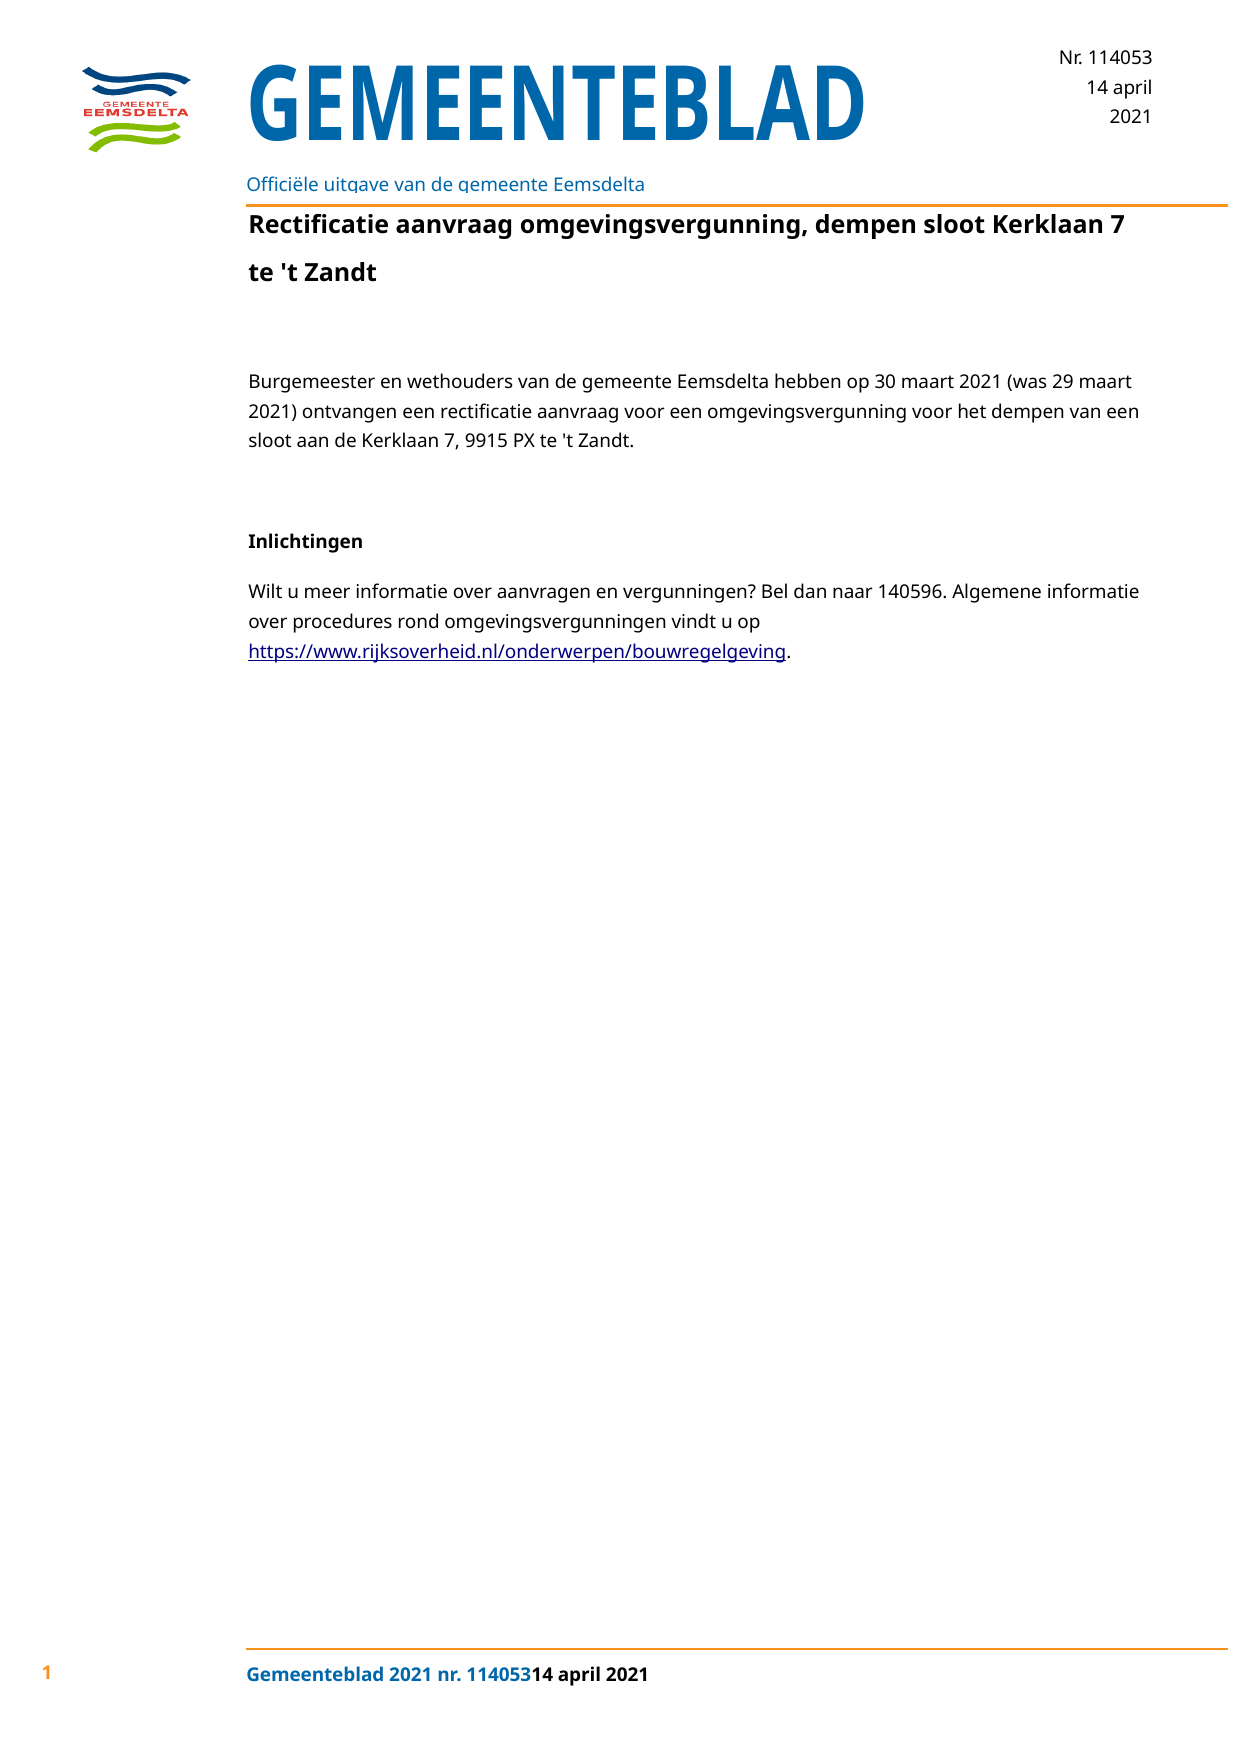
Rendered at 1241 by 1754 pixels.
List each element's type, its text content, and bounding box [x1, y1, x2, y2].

text Burgemeester en wethouders van de gemeente Eemsdelta hebben op 30 maart 2021 (was 29 maart 2021) ontvangen een rectificatie aanvraag voor een omgevingsvergunning voor het dempen van een sloot aan de Kerklaan 7, 9915 PX te 't Zandt. [248, 368, 1152, 453]
text Rectificatie aanvraag omgevingsvergunning, dempen sloot Kerklaan 7 te 't Zandt [248, 207, 1152, 288]
text Inlichtingen [248, 528, 1152, 554]
text Wilt u meer informatie over aanvragen en vergunningen? Bel dan naar 140596. Algemene informatie over procedures rond omgevingsvergunningen vindt u op https://www.rijksoverheid.nl/onderwerpen/bouwregelgeving. [248, 579, 1152, 664]
picture [41, 47, 231, 172]
